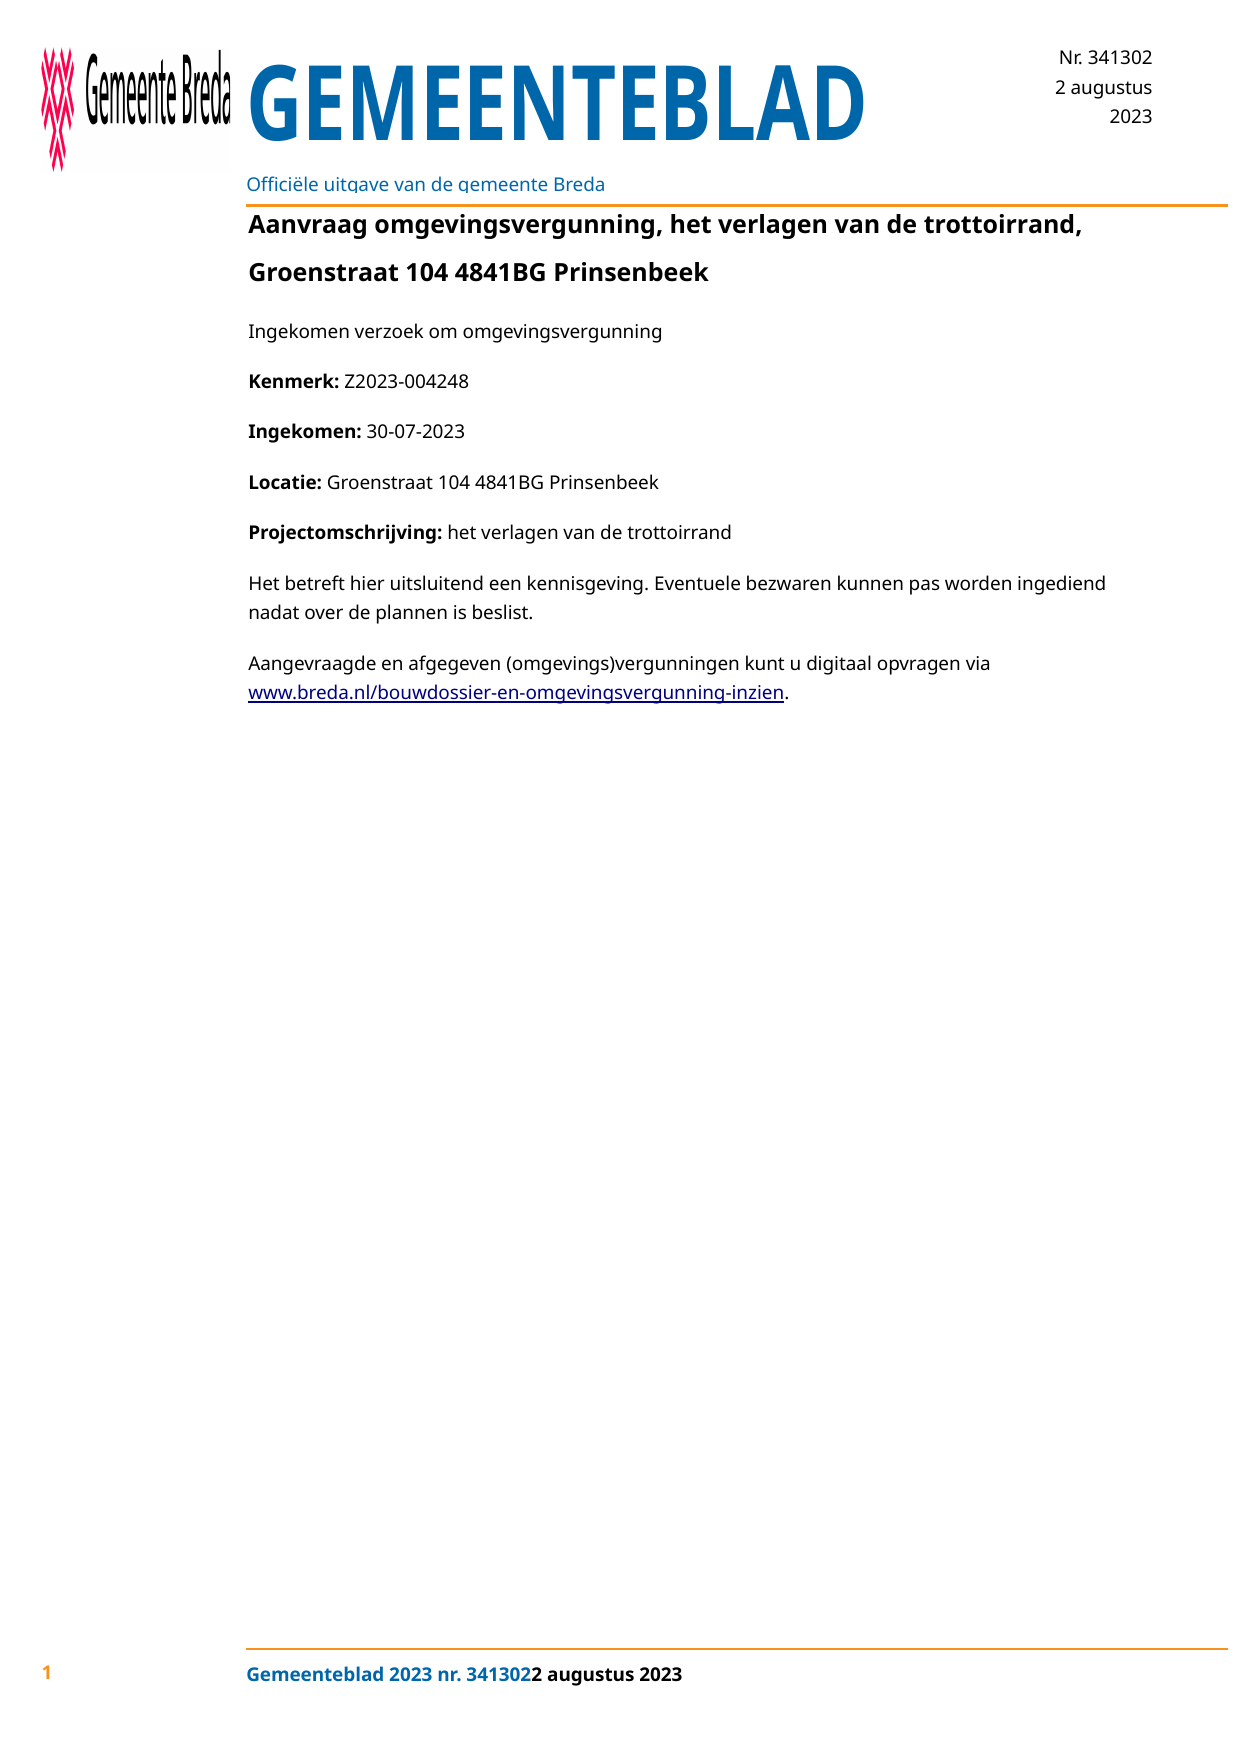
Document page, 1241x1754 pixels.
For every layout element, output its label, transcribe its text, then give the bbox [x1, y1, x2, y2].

text Ingekomen: 30-07-2023 [248, 419, 1152, 444]
text Aangevraagde en afgegeven (omgevings)vergunningen kunt u digitaal opvragen via www.breda.nl/bouwdossier-en-omgevingsvergunning-inzien. [248, 650, 1152, 705]
text Het betreft hier uitsluitend een kennisgeving. Eventuele bezwaren kunnen pas worden ingediend nadat over de plannen is beslist. [248, 570, 1152, 625]
picture [41, 47, 231, 172]
text Projectomschrijving: het verlagen van de trottoirrand [248, 519, 1152, 545]
text Aanvraag omgevingsvergunning, het verlagen van de trottoirrand, Groenstraat 104 4841BG Prinsenbeek [248, 207, 1152, 288]
text Locatie: Groenstraat 104 4841BG Prinsenbeek [248, 469, 1152, 495]
text Ingekomen verzoek om omgevingsvergunning [248, 318, 1152, 344]
text Kenmerk: Z2023-004248 [248, 368, 1152, 394]
